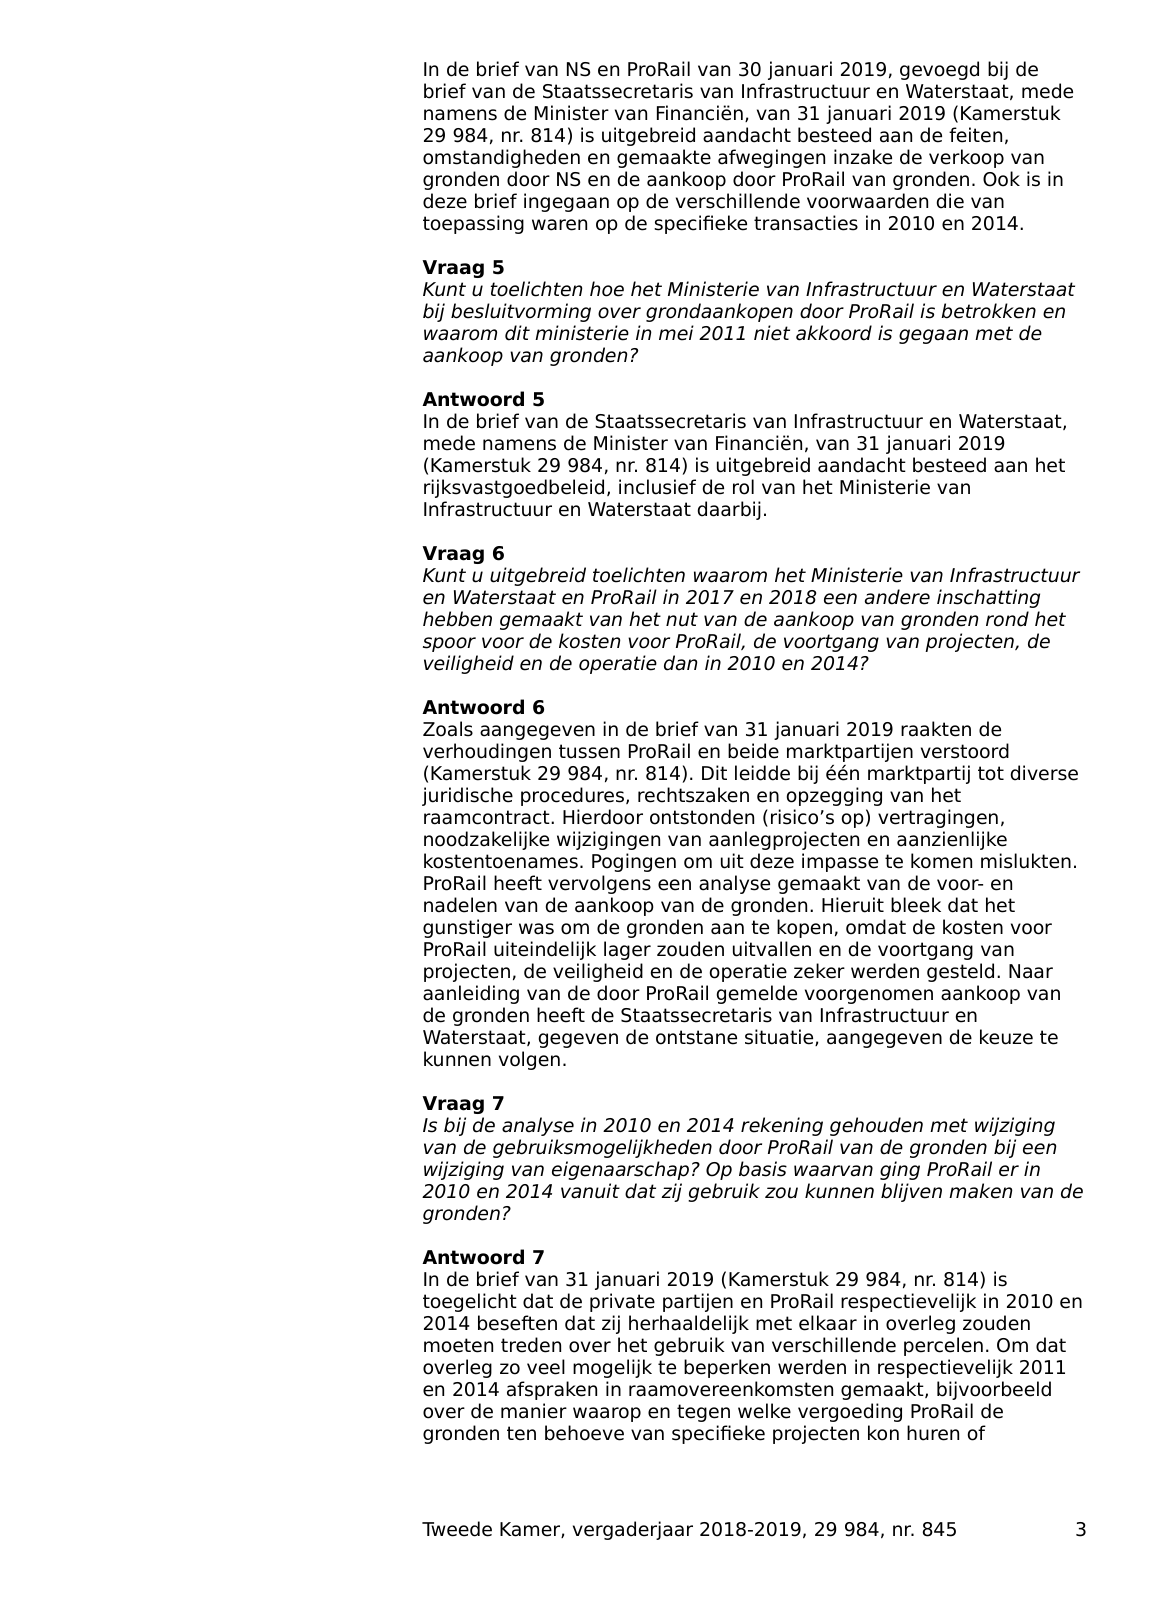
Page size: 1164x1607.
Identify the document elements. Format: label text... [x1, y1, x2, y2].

text In de brief van NS en ProRail van 30 januari 2019, gevoegd bij de brief van de Staatssecretaris van Infrastructuur en Waterstaat, mede namens de Minister van Financiën, van 31 januari 2019 (Kamerstuk 29 984, nr. 814) is uitgebreid aandacht besteed aan de feiten, omstandigheden en gemaakte afwegingen inzake de verkoop van gronden door NS en de aankoop door ProRail van gronden. Ook is in deze brief ingegaan op de verschillende voorwaarden die van toepassing waren op de specifieke transacties in 2010 en 2014. [422, 59, 1087, 235]
text Vraag 6 [422, 543, 1087, 565]
text In de brief van de Staatssecretaris van Infrastructuur en Waterstaat, mede namens de Minister van Financiën, van 31 januari 2019 (Kamerstuk 29 984, nr. 814) is uitgebreid aandacht besteed aan het rijksvastgoedbeleid, inclusief de rol van het Ministerie van Infrastructuur en Waterstaat daarbij. [422, 411, 1087, 521]
text Zoals aangegeven in de brief van 31 januari 2019 raakten de verhoudingen tussen ProRail en beide marktpartijen verstoord (Kamerstuk 29 984, nr. 814). Dit leidde bij één marktpartij tot diverse juridische procedures, rechtszaken en opzegging van het raamcontract. Hierdoor ontstonden (risico’s op) vertragingen, noodzakelijke wijzigingen van aanlegprojecten en aanzienlijke kostentoenames. Pogingen om uit deze impasse te komen mislukten. ProRail heeft vervolgens een analyse gemaakt van de voor- en nadelen van de aankoop van de gronden. Hieruit bleek dat het gunstiger was om de gronden aan te kopen, omdat de kosten voor ProRail uiteindelijk lager zouden uitvallen en de voortgang van projecten, de veiligheid en de operatie zeker werden gesteld. Naar aanleiding van de door ProRail gemelde voorgenomen aankoop van de gronden heeft de Staatssecretaris van Infrastructuur en Waterstaat, gegeven de ontstane situatie, aangegeven de keuze te kunnen volgen. [422, 719, 1087, 1071]
text Antwoord 6 [422, 697, 1087, 719]
text Kunt u uitgebreid toelichten waarom het Ministerie van Infrastructuur en Waterstaat en ProRail in 2017 en 2018 een andere inschatting hebben gemaakt van het nut van de aankoop van gronden rond het spoor voor de kosten voor ProRail, de voortgang van projecten, de veiligheid en de operatie dan in 2010 en 2014? [422, 565, 1087, 675]
text Vraag 5 [422, 257, 1087, 279]
text Is bij de analyse in 2010 en 2014 rekening gehouden met wijziging van de gebruiksmogelijkheden door ProRail van de gronden bij een wijziging van eigenaarschap? Op basis waarvan ging ProRail er in 2010 en 2014 vanuit dat zij gebruik zou kunnen blijven maken van de gronden? [422, 1115, 1087, 1225]
text Kunt u toelichten hoe het Ministerie van Infrastructuur en Waterstaat bij besluitvorming over grondaankopen door ProRail is betrokken en waarom dit ministerie in mei 2011 niet akkoord is gegaan met de aankoop van gronden? [422, 279, 1087, 367]
text Vraag 7 [422, 1093, 1087, 1115]
text Antwoord 5 [422, 389, 1087, 411]
text Antwoord 7 [422, 1247, 1087, 1269]
text In de brief van 31 januari 2019 (Kamerstuk 29 984, nr. 814) is toegelicht dat de private partijen en ProRail respectievelijk in 2010 en 2014 beseften dat zij herhaaldelijk met elkaar in overleg zouden moeten treden over het gebruik van verschillende percelen. Om dat overleg zo veel mogelijk te beperken werden in respectievelijk 2011 en 2014 afspraken in raamovereenkomsten gemaakt, bijvoorbeeld over de manier waarop en tegen welke vergoeding ProRail de gronden ten behoeve van specifieke projecten kon huren of [422, 1269, 1087, 1445]
